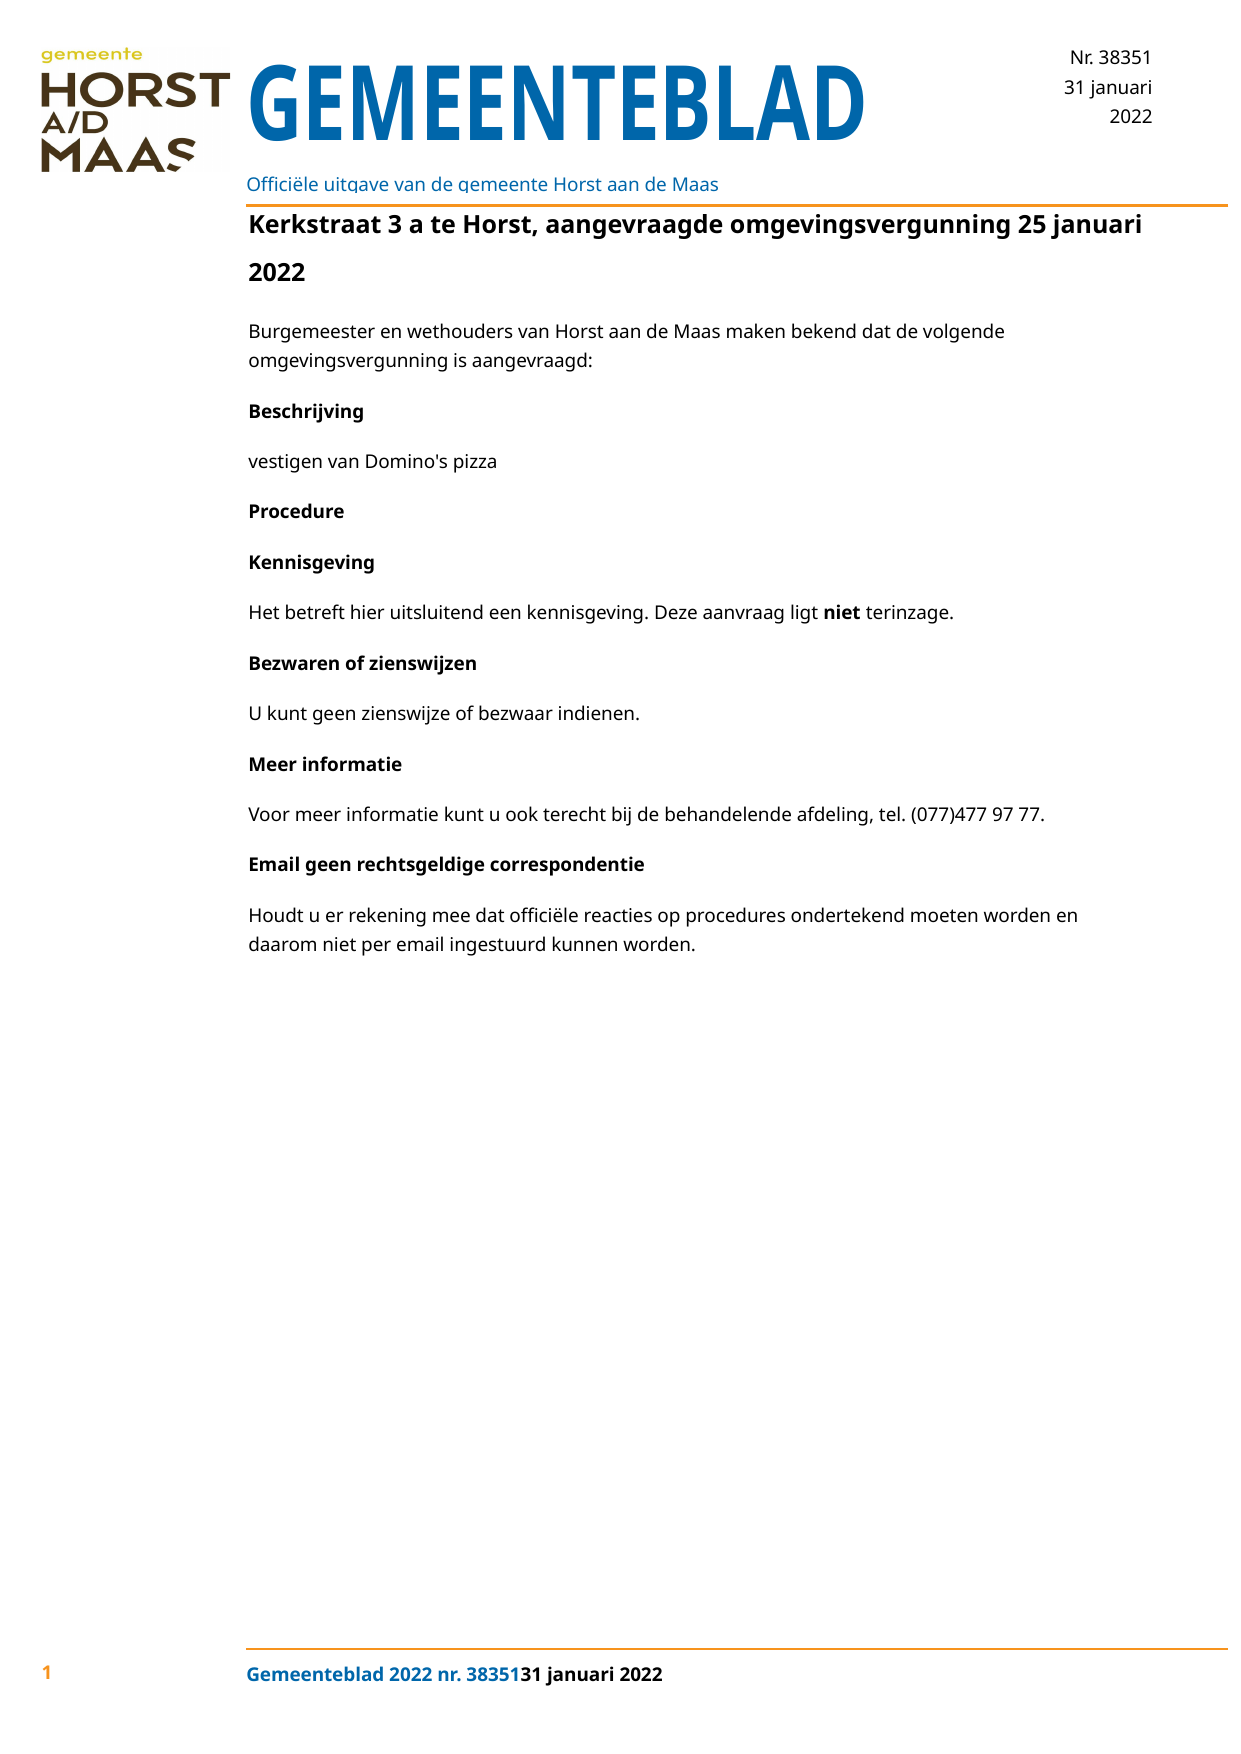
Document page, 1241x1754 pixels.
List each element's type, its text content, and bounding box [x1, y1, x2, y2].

text Houdt u er rekening mee dat officiële reacties op procedures ondertekend moeten worden en daarom niet per email ingestuurd kunnen worden. [248, 902, 1152, 957]
text Kennisgeving [248, 549, 1152, 575]
text Voor meer informatie kunt u ook terecht bij de behandelende afdeling, tel. (077)477 97 77. [248, 801, 1152, 827]
text Procedure [248, 499, 1152, 524]
text vestigen van Domino's pizza [248, 448, 1152, 474]
text Het betreft hier uitsluitend een kennisgeving. Deze aanvraag ligt niet terinzage. [248, 599, 1152, 625]
text Beschrijving [248, 398, 1152, 424]
picture [41, 47, 231, 172]
text Kerkstraat 3 a te Horst, aangevraagde omgevingsvergunning 25 januari 2022 [248, 207, 1152, 288]
text Bezwaren of zienswijzen [248, 650, 1152, 676]
text U kunt geen zienswijze of bezwaar indienen. [248, 700, 1152, 726]
text Email geen rechtsgeldige correspondentie [248, 852, 1152, 877]
text Burgemeester en wethouders van Horst aan de Maas maken bekend dat de volgende omgevingsvergunning is aangevraagd: [248, 318, 1152, 373]
text Meer informatie [248, 751, 1152, 777]
